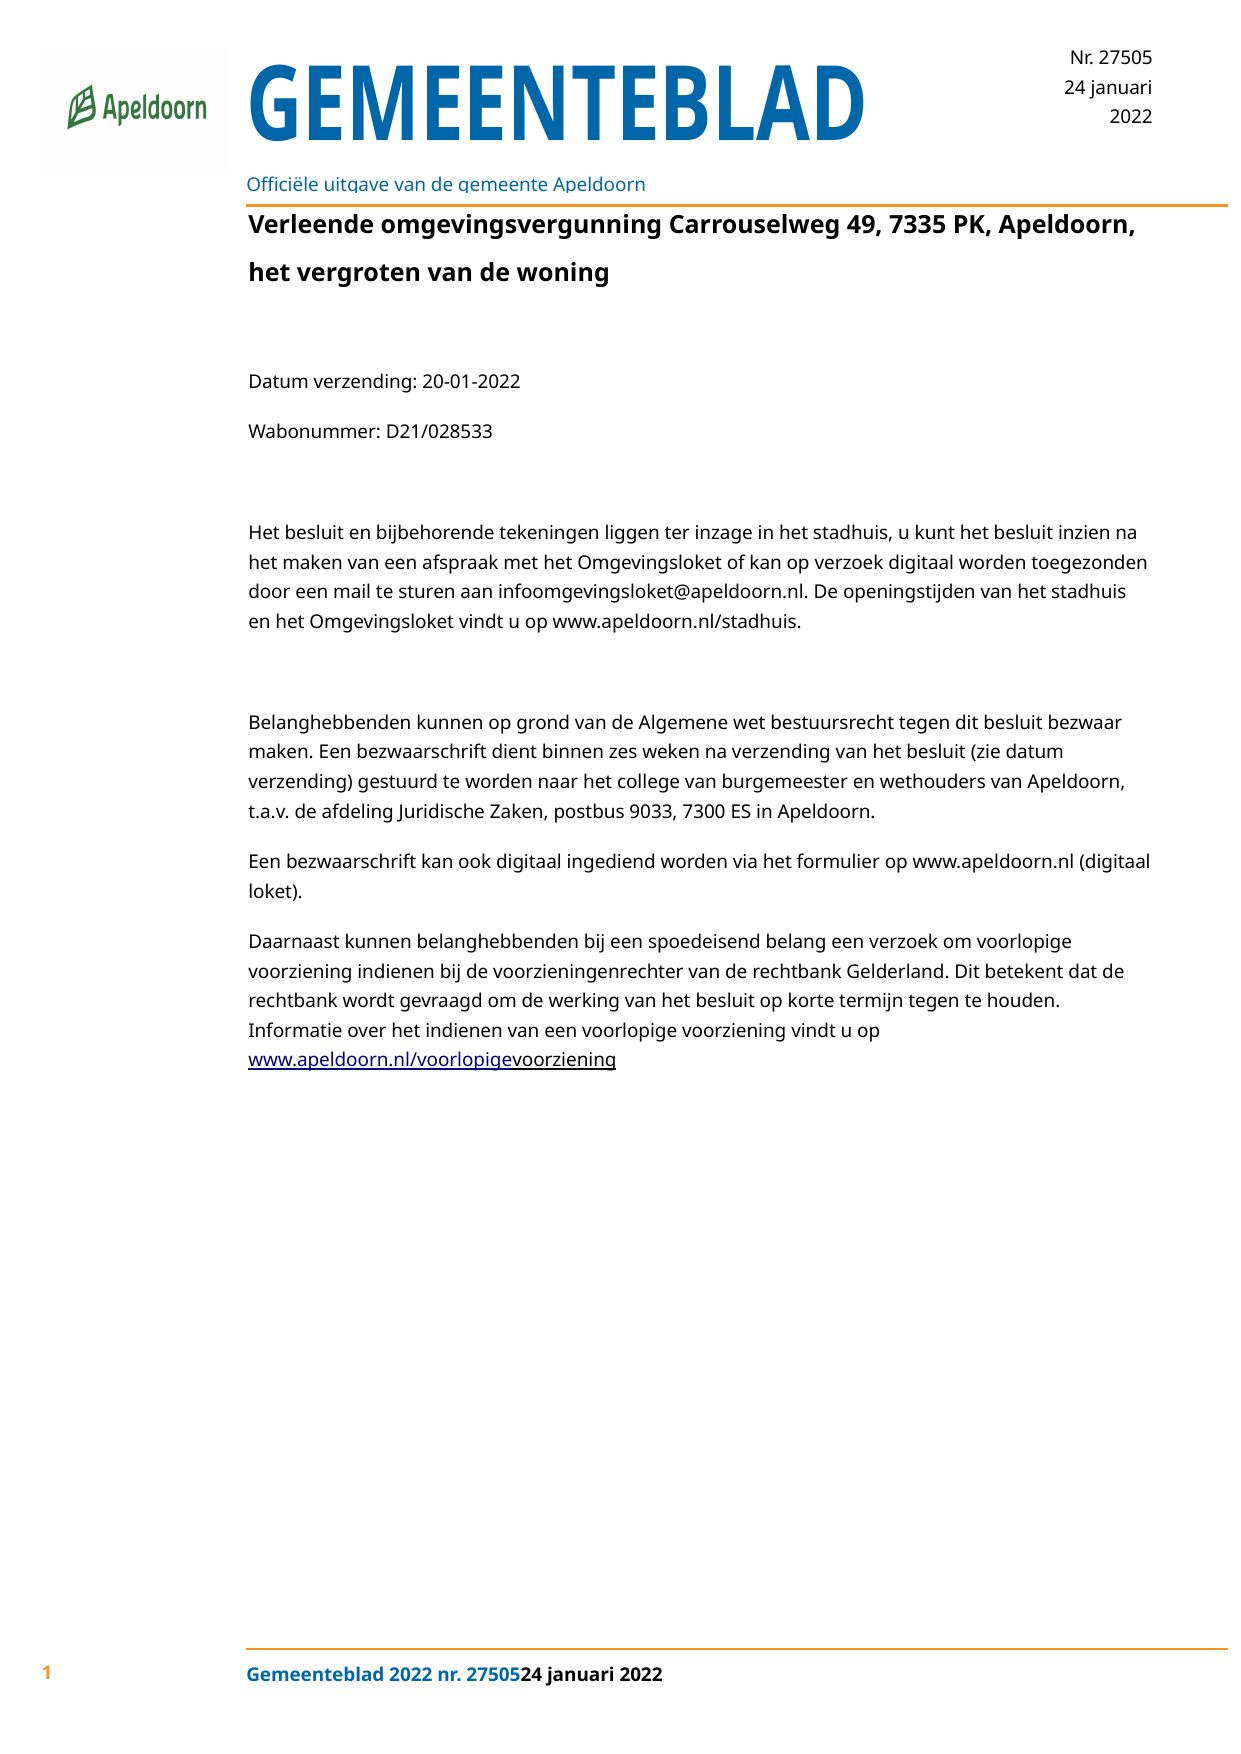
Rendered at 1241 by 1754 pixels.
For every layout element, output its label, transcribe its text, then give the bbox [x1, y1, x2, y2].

text Daarnaast kunnen belanghebbenden bij een spoedeisend belang een verzoek om voorlopige voorziening indienen bij de voorzieningenrechter van de rechtbank Gelderland. Dit betekent dat de rechtbank wordt gevraagd om de werking van het besluit op korte termijn tegen te houden. Informatie over het indienen van een voorlopige voorziening vindt u op www.apeldoorn.nl/voorlopigevoorziening [248, 928, 1152, 1072]
text Datum verzending: 20-01-2022 [248, 368, 1152, 394]
text Verleende omgevingsvergunning Carrouselweg 49, 7335 PK, Apeldoorn, het vergroten van de woning [248, 207, 1152, 288]
text Belanghebbenden kunnen op grond van de Algemene wet bestuursrecht tegen dit besluit bezwaar maken. Een bezwaarschrift dient binnen zes weken na verzending van het besluit (zie datum verzending) gestuurd te worden naar het college van burgemeester en wethouders van Apeldoorn, t.a.v. de afdeling Juridische Zaken, postbus 9033, 7300 ES in Apeldoorn. [248, 709, 1152, 824]
text Wabonummer: D21/028533 [248, 419, 1152, 444]
picture [41, 47, 231, 172]
text Het besluit en bijbehorende tekeningen liggen ter inzage in het stadhuis, u kunt het besluit inzien na het maken van een afspraak met het Omgevingsloket of kan op verzoek digitaal worden toegezonden door een mail te sturen aan infoomgevingsloket@apeldoorn.nl. De openingstijden van het stadhuis en het Omgevingsloket vindt u op www.apeldoorn.nl/stadhuis. [248, 519, 1152, 634]
text Een bezwaarschrift kan ook digitaal ingediend worden via het formulier op www.apeldoorn.nl (digitaal loket). [248, 848, 1152, 904]
